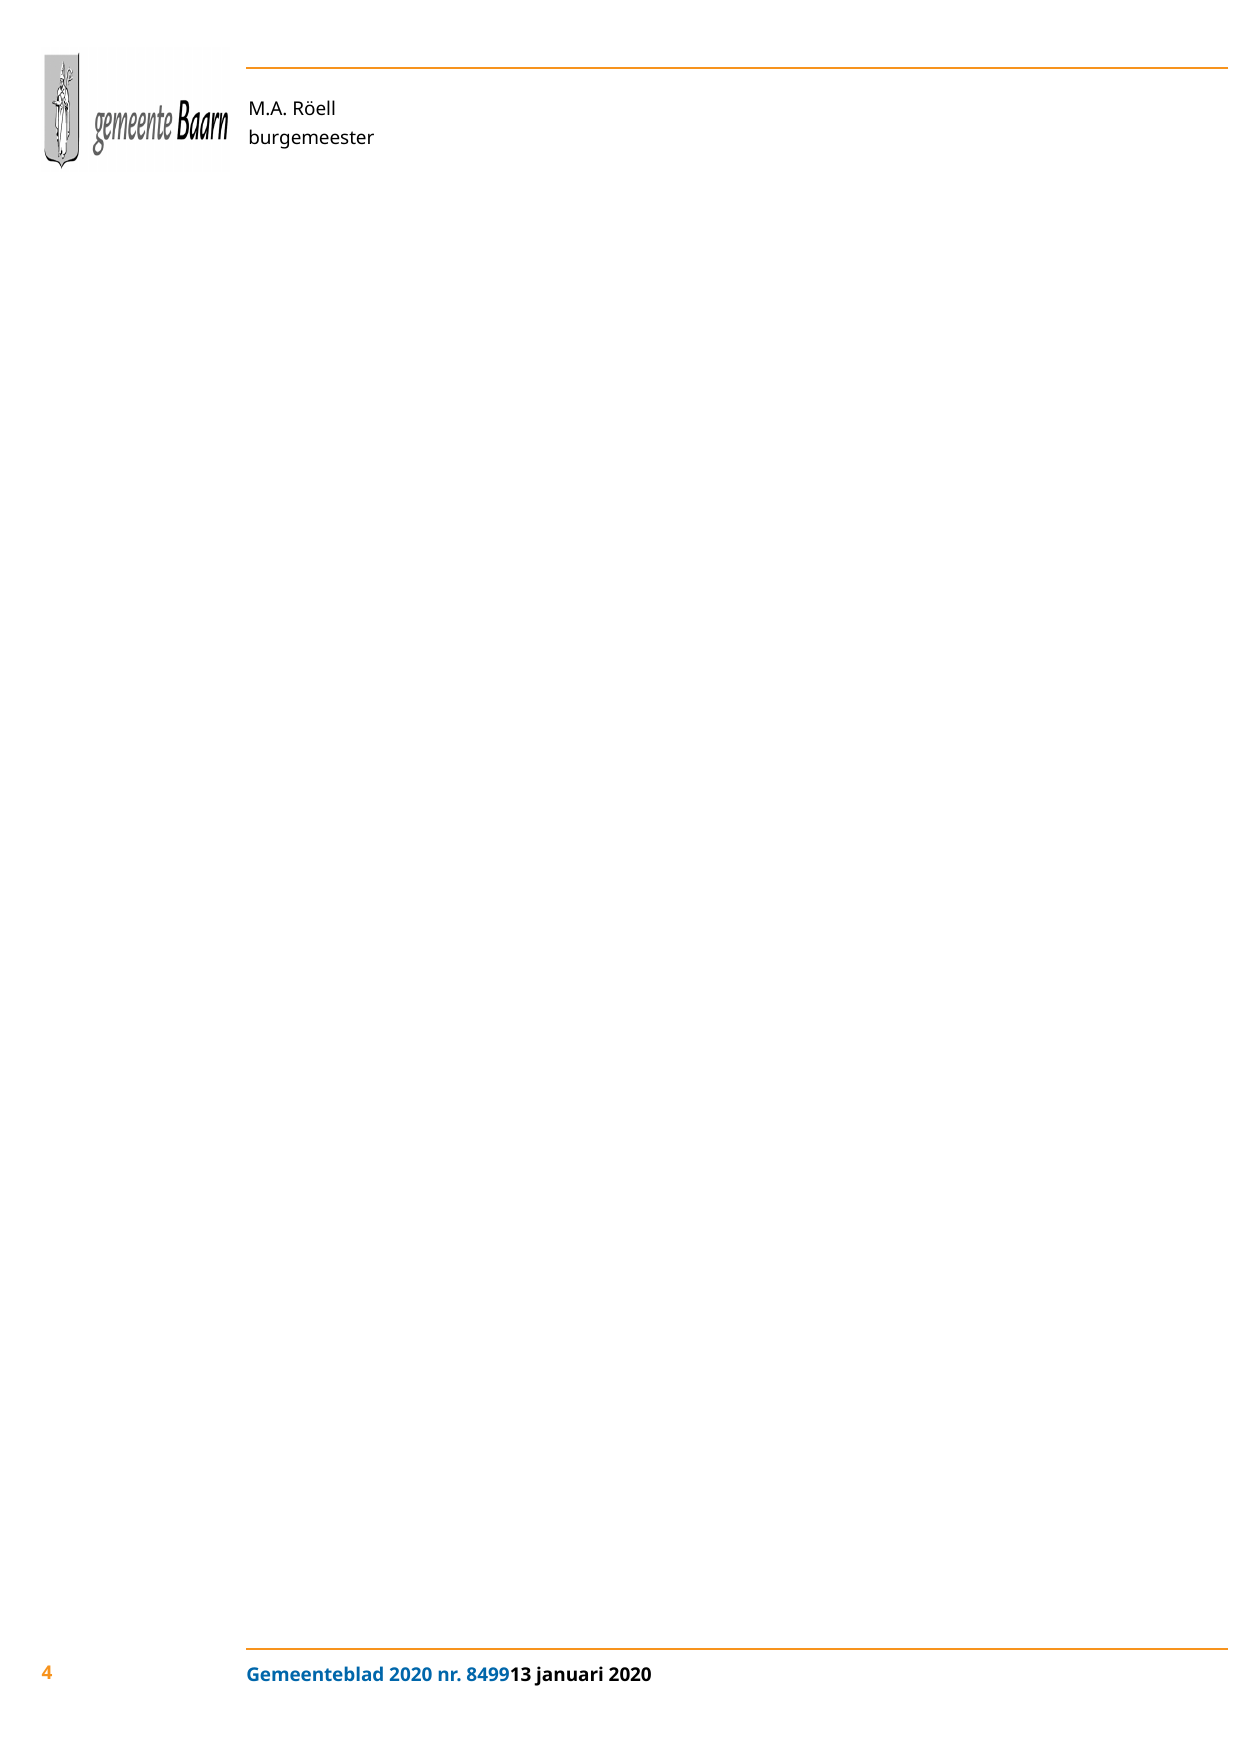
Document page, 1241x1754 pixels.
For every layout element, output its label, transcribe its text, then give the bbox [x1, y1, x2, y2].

text burgemeester [248, 124, 1152, 150]
picture [41, 47, 231, 172]
text M.A. Röell [248, 95, 1152, 121]
